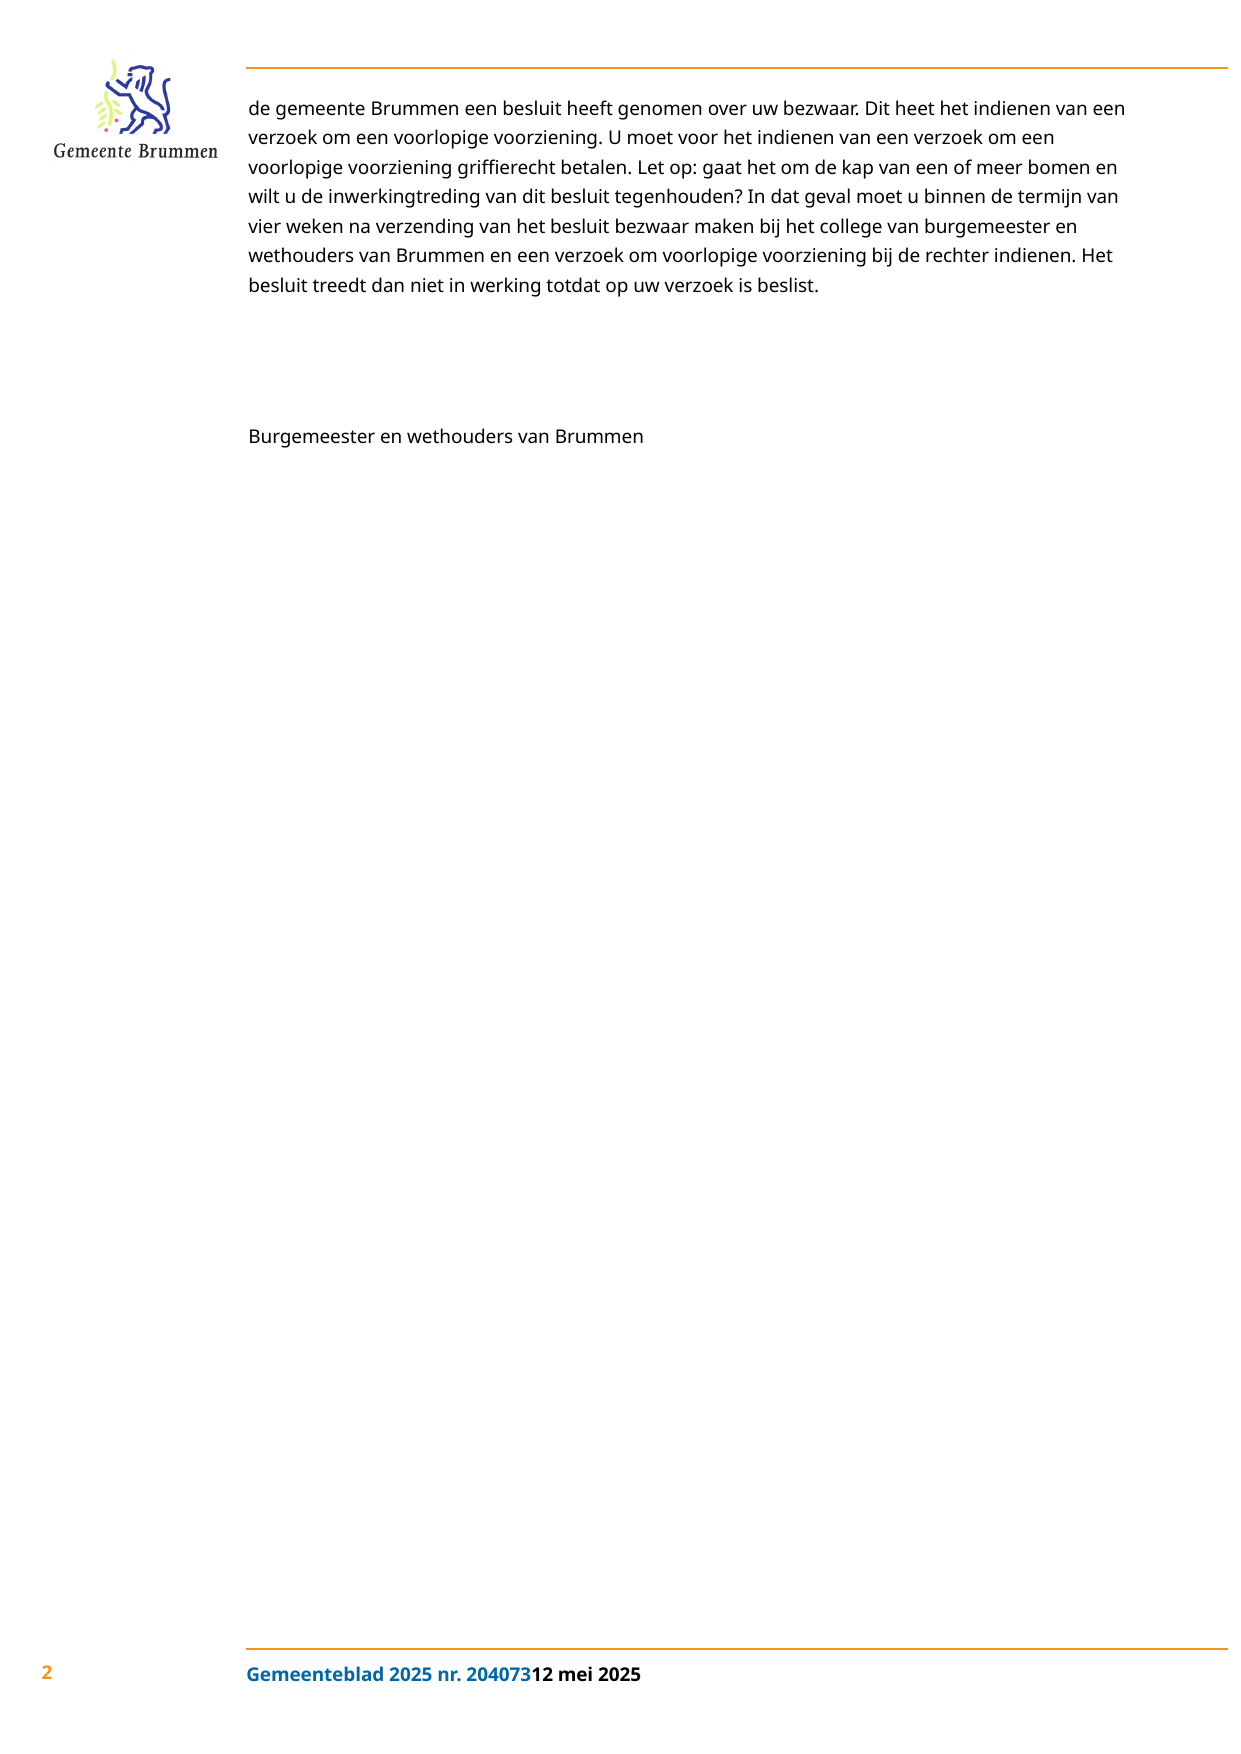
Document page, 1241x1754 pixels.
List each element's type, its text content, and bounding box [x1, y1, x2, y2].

text de gemeente Brummen een besluit heeft genomen over uw bezwaar. Dit heet het indienen van een verzoek om een voorlopige voorziening. U moet voor het indienen van een verzoek om een voorlopige voorziening griffierecht betalen. Let op: gaat het om de kap van een of meer bomen en wilt u de inwerkingtreding van dit besluit tegenhouden? In dat geval moet u binnen de termijn van vier weken na verzending van het besluit bezwaar maken bij het college van burgemeester en wethouders van Brummen en een verzoek om voorlopige voorziening bij de rechter indienen. Het besluit treedt dan niet in werking totdat op uw verzoek is beslist. [248, 95, 1152, 298]
picture [41, 47, 231, 172]
text Burgemeester en wethouders van Brummen [248, 423, 1152, 449]
